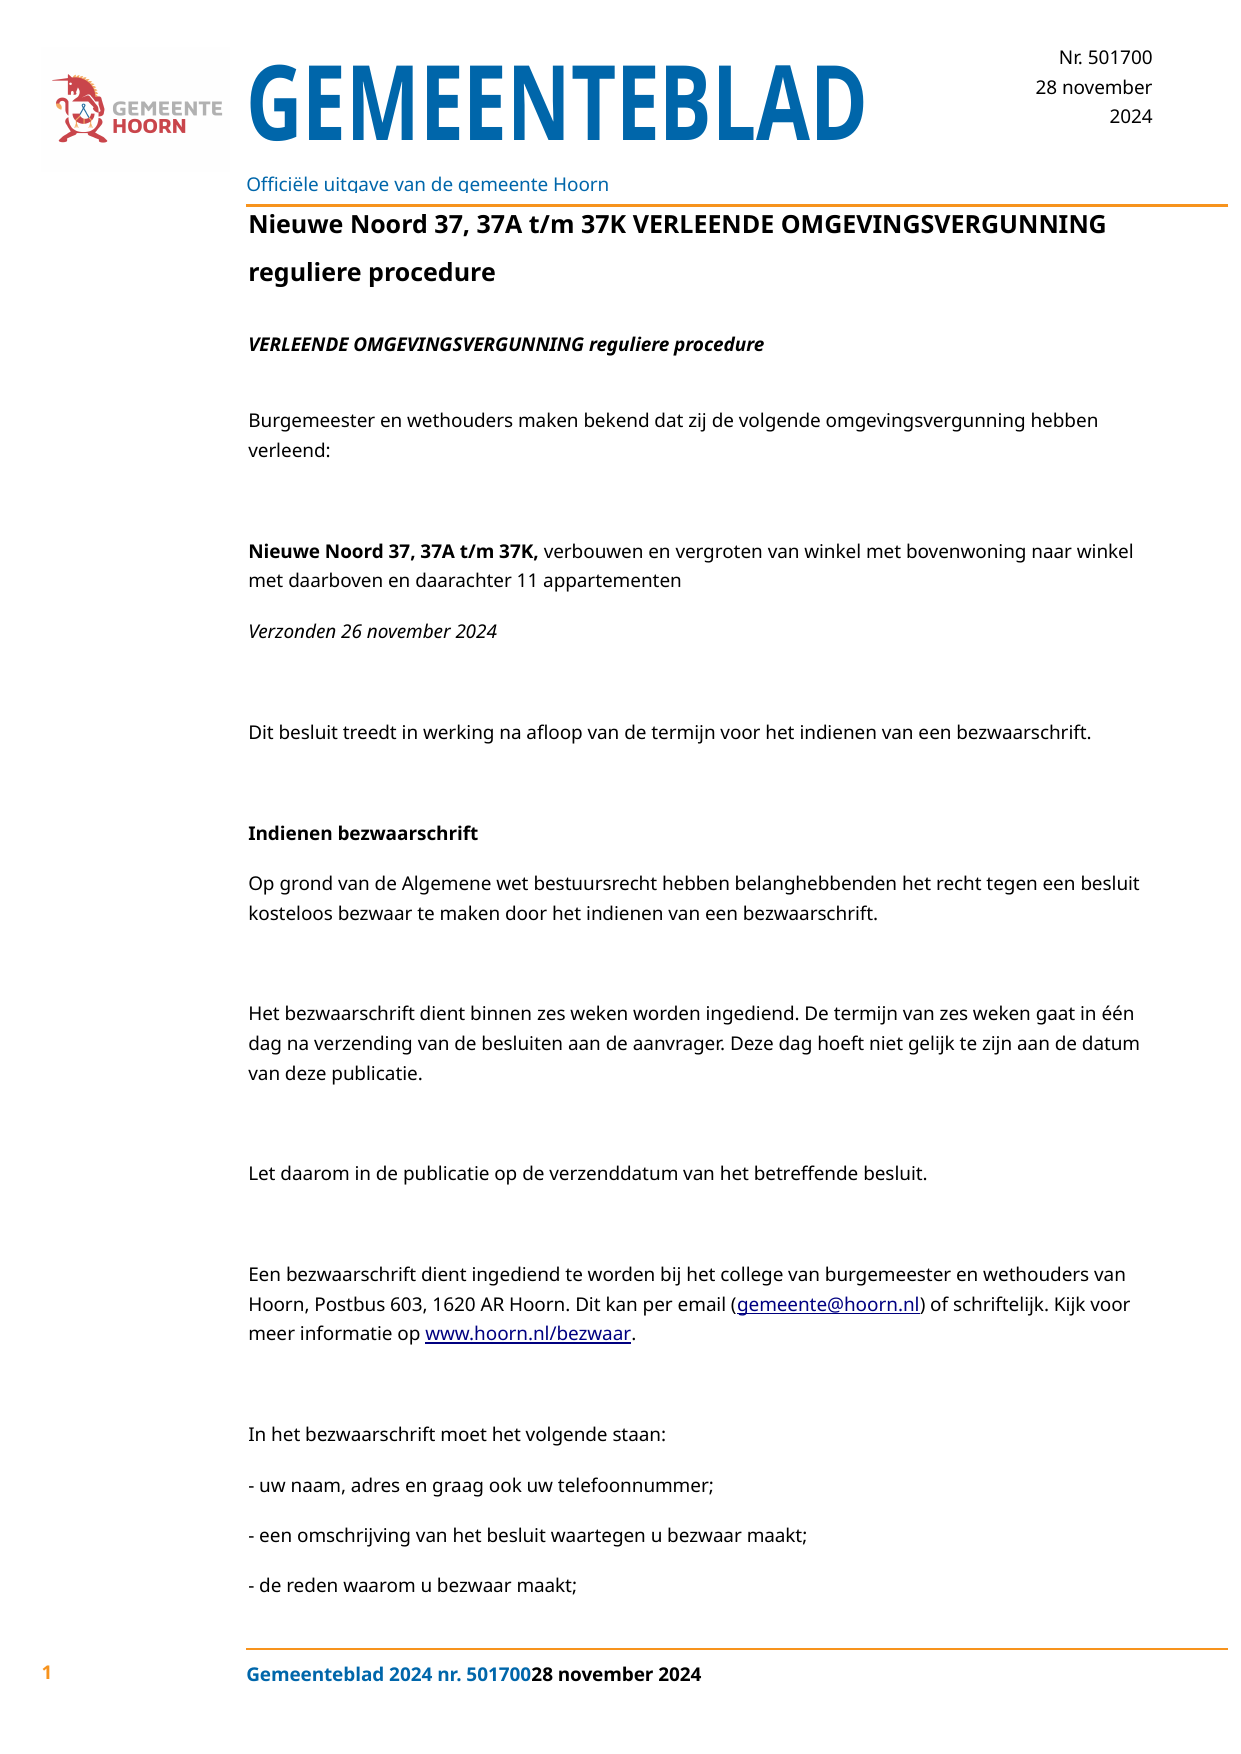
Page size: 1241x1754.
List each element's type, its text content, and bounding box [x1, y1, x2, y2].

text - uw naam, adres en graag ook uw telefoonnummer; [248, 1472, 1152, 1497]
text - de reden waarom u bezwaar maakt; [248, 1573, 1152, 1598]
text VERLEENDE OMGEVINGSVERGUNNING reguliere procedure [248, 331, 1152, 357]
text Let daarom in de publicatie op de verzenddatum van het betreffende besluit. [248, 1161, 1152, 1186]
text Nieuwe Noord 37, 37A t/m 37K VERLEENDE OMGEVINGSVERGUNNING reguliere procedure [248, 207, 1152, 288]
picture [41, 47, 231, 172]
text Een bezwaarschrift dient ingediend te worden bij het college van burgemeester en wethouders van Hoorn, Postbus 603, 1620 AR Hoorn. Dit kan per email (gemeente@hoorn.nl) of schriftelijk. Kijk voor meer informatie op www.hoorn.nl/bezwaar. [248, 1261, 1152, 1346]
text In het bezwaarschrift moet het volgende staan: [248, 1421, 1152, 1447]
text - een omschrijving van het besluit waartegen u bezwaar maakt; [248, 1522, 1152, 1548]
text Burgemeester en wethouders maken bekend dat zij de volgende omgevingsvergunning hebben verleend: [248, 408, 1152, 463]
text Op grond van de Algemene wet bestuursrecht hebben belanghebbenden het recht tegen een besluit kosteloos bezwaar te maken door het indienen van een bezwaarschrift. [248, 870, 1152, 925]
text Dit besluit treedt in werking na afloop van de termijn voor het indienen van een bezwaarschrift. [248, 719, 1152, 744]
text Het bezwaarschrift dient binnen zes weken worden ingediend. De termijn van zes weken gaat in één dag na verzending van de besluiten aan de aanvrager. Deze dag hoeft niet gelijk te zijn aan de datum van deze publicatie. [248, 1001, 1152, 1085]
text Nieuwe Noord 37, 37A t/m 37K, verbouwen en vergroten van winkel met bovenwoning naar winkel met daarboven en daarachter 11 appartementen [248, 538, 1152, 593]
text Indienen bezwaarschrift [248, 820, 1152, 845]
text Verzonden 26 november 2024 [248, 618, 1152, 644]
